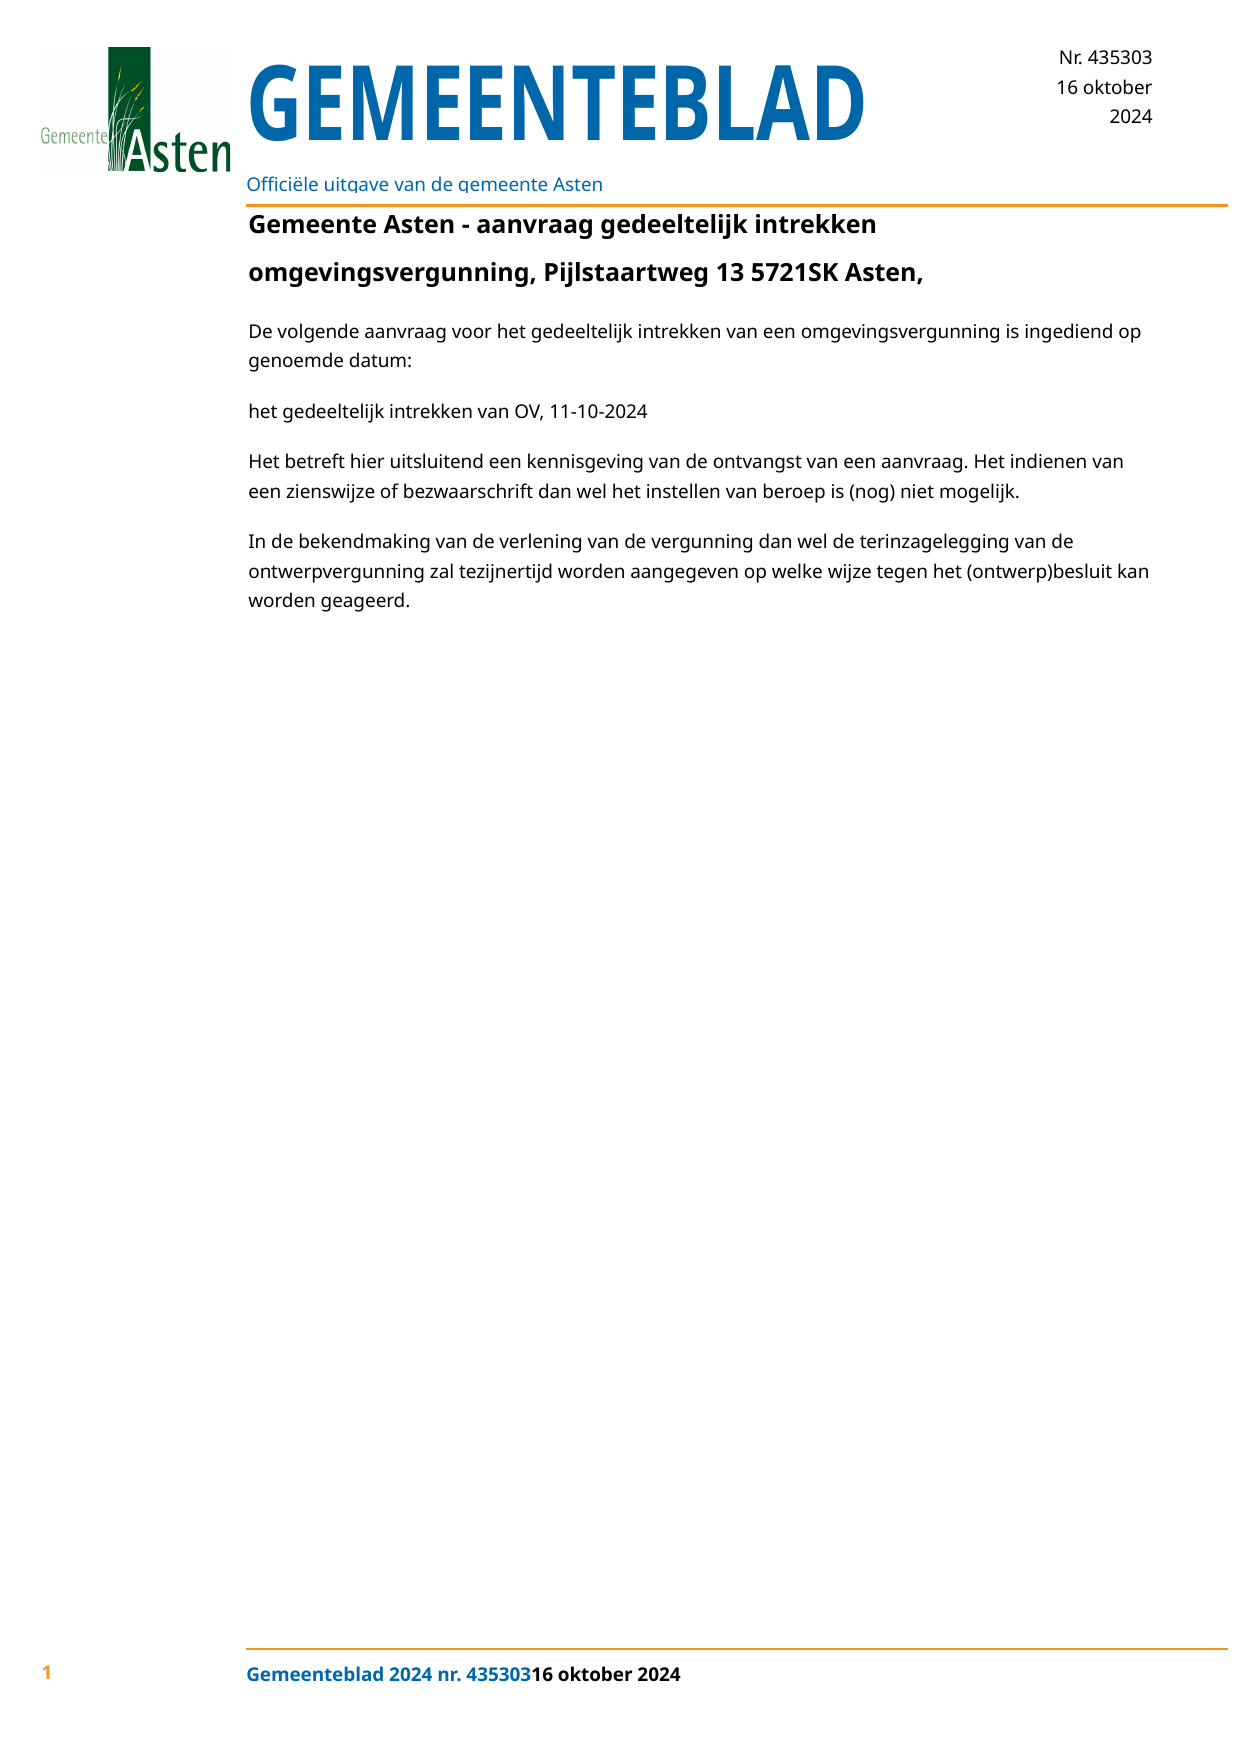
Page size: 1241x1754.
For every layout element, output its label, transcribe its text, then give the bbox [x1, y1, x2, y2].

text het gedeeltelijk intrekken van OV, 11-10-2024 [248, 398, 1152, 424]
picture [41, 47, 231, 172]
text In de bekendmaking van de verlening van de vergunning dan wel de terinzagelegging van de ontwerpvergunning zal tezijnertijd worden aangegeven op welke wijze tegen het (ontwerp)besluit kan worden geageerd. [248, 528, 1152, 613]
text Gemeente Asten - aanvraag gedeeltelijk intrekken omgevingsvergunning, Pijlstaartweg 13 5721SK Asten, [248, 207, 1152, 288]
text De volgende aanvraag voor het gedeeltelijk intrekken van een omgevingsvergunning is ingediend op genoemde datum: [248, 318, 1152, 373]
text Het betreft hier uitsluitend een kennisgeving van de ontvangst van een aanvraag. Het indienen van een zienswijze of bezwaarschrift dan wel het instellen van beroep is (nog) niet mogelijk. [248, 448, 1152, 504]
